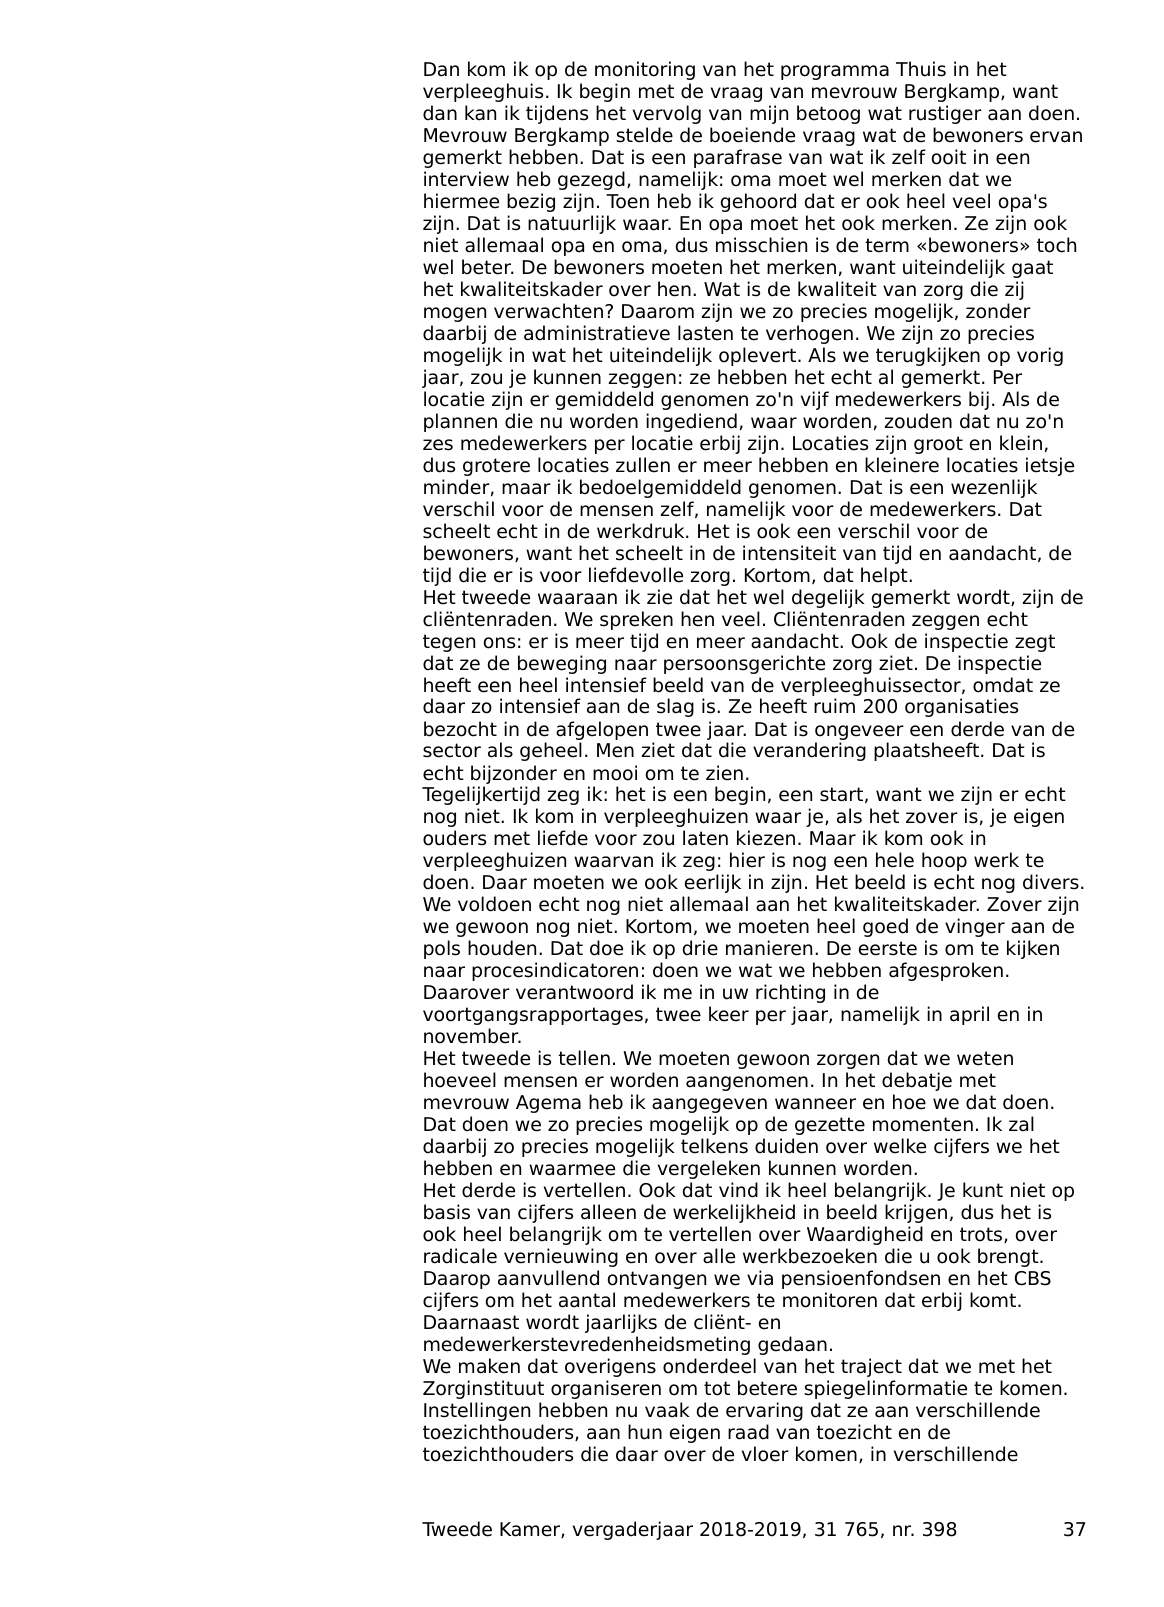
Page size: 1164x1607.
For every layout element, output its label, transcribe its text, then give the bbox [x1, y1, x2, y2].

text Het tweede is tellen. We moeten gewoon zorgen dat we weten hoeveel mensen er worden aangenomen. In het debatje met mevrouw Agema heb ik aangegeven wanneer en hoe we dat doen. Dat doen we zo precies mogelijk op de gezette momenten. Ik zal daarbij zo precies mogelijk telkens duiden over welke cijfers we het hebben en waarmee die vergeleken kunnen worden. [422, 1048, 1087, 1180]
text Dan kom ik op de monitoring van het programma Thuis in het verpleeghuis. Ik begin met de vraag van mevrouw Bergkamp, want dan kan ik tijdens het vervolg van mijn betoog wat rustiger aan doen. Mevrouw Bergkamp stelde de boeiende vraag wat de bewoners ervan gemerkt hebben. Dat is een parafrase van wat ik zelf ooit in een interview heb gezegd, namelijk: oma moet wel merken dat we hiermee bezig zijn. Toen heb ik gehoord dat er ook heel veel opa's zijn. Dat is natuurlijk waar. En opa moet het ook merken. Ze zijn ook niet allemaal opa en oma, dus misschien is de term «bewoners» toch wel beter. De bewoners moeten het merken, want uiteindelijk gaat het kwaliteitskader over hen. Wat is de kwaliteit van zorg die zij mogen verwachten? Daarom zijn we zo precies mogelijk, zonder daarbij de administratieve lasten te verhogen. We zijn zo precies mogelijk in wat het uiteindelijk oplevert. Als we terugkijken op vorig jaar, zou je kunnen zeggen: ze hebben het echt al gemerkt. Per locatie zijn er gemiddeld genomen zo'n vijf medewerkers bij. Als de plannen die nu worden ingediend, waar worden, zouden dat nu zo'n zes medewerkers per locatie erbij zijn. Locaties zijn groot en klein, dus grotere locaties zullen er meer hebben en kleinere locaties ietsje minder, maar ik bedoelgemiddeld genomen. Dat is een wezenlijk verschil voor de mensen zelf, namelijk voor de medewerkers. Dat scheelt echt in de werkdruk. Het is ook een verschil voor de bewoners, want het scheelt in de intensiteit van tijd en aandacht, de tijd die er is voor liefdevolle zorg. Kortom, dat helpt. [422, 59, 1087, 587]
text Het derde is vertellen. Ook dat vind ik heel belangrijk. Je kunt niet op basis van cijfers alleen de werkelijkheid in beeld krijgen, dus het is ook heel belangrijk om te vertellen over Waardigheid en trots, over radicale vernieuwing en over alle werkbezoeken die u ook brengt. Daarop aanvullend ontvangen we via pensioenfondsen en het CBS cijfers om het aantal medewerkers te monitoren dat erbij komt. Daarnaast wordt jaarlijks de cliënt- en medewerkerstevredenheidsmeting gedaan. [422, 1180, 1087, 1356]
text Het tweede waaraan ik zie dat het wel degelijk gemerkt wordt, zijn de cliëntenraden. We spreken hen veel. Cliëntenraden zeggen echt tegen ons: er is meer tijd en meer aandacht. Ook de inspectie zegt dat ze de beweging naar persoonsgerichte zorg ziet. De inspectie heeft een heel intensief beeld van de verpleeghuissector, omdat ze daar zo intensief aan de slag is. Ze heeft ruim 200 organisaties bezocht in de afgelopen twee jaar. Dat is ongeveer een derde van de sector als geheel. Men ziet dat die verandering plaatsheeft. Dat is echt bijzonder en mooi om te zien. [422, 587, 1087, 784]
text We maken dat overigens onderdeel van het traject dat we met het Zorginstituut organiseren om tot betere spiegelinformatie te komen. Instellingen hebben nu vaak de ervaring dat ze aan verschillende toezichthouders, aan hun eigen raad van toezicht en de toezichthouders die daar over de vloer komen, in verschillende [422, 1356, 1087, 1466]
text Tegelijkertijd zeg ik: het is een begin, een start, want we zijn er echt nog niet. Ik kom in verpleeghuizen waar je, als het zover is, je eigen ouders met liefde voor zou laten kiezen. Maar ik kom ook in verpleeghuizen waarvan ik zeg: hier is nog een hele hoop werk te doen. Daar moeten we ook eerlijk in zijn. Het beeld is echt nog divers. We voldoen echt nog niet allemaal aan het kwaliteitskader. Zover zijn we gewoon nog niet. Kortom, we moeten heel goed de vinger aan de pols houden. Dat doe ik op drie manieren. De eerste is om te kijken naar procesindicatoren: doen we wat we hebben afgesproken. Daarover verantwoord ik me in uw richting in de voortgangsrapportages, twee keer per jaar, namelijk in april en in november. [422, 784, 1087, 1048]
